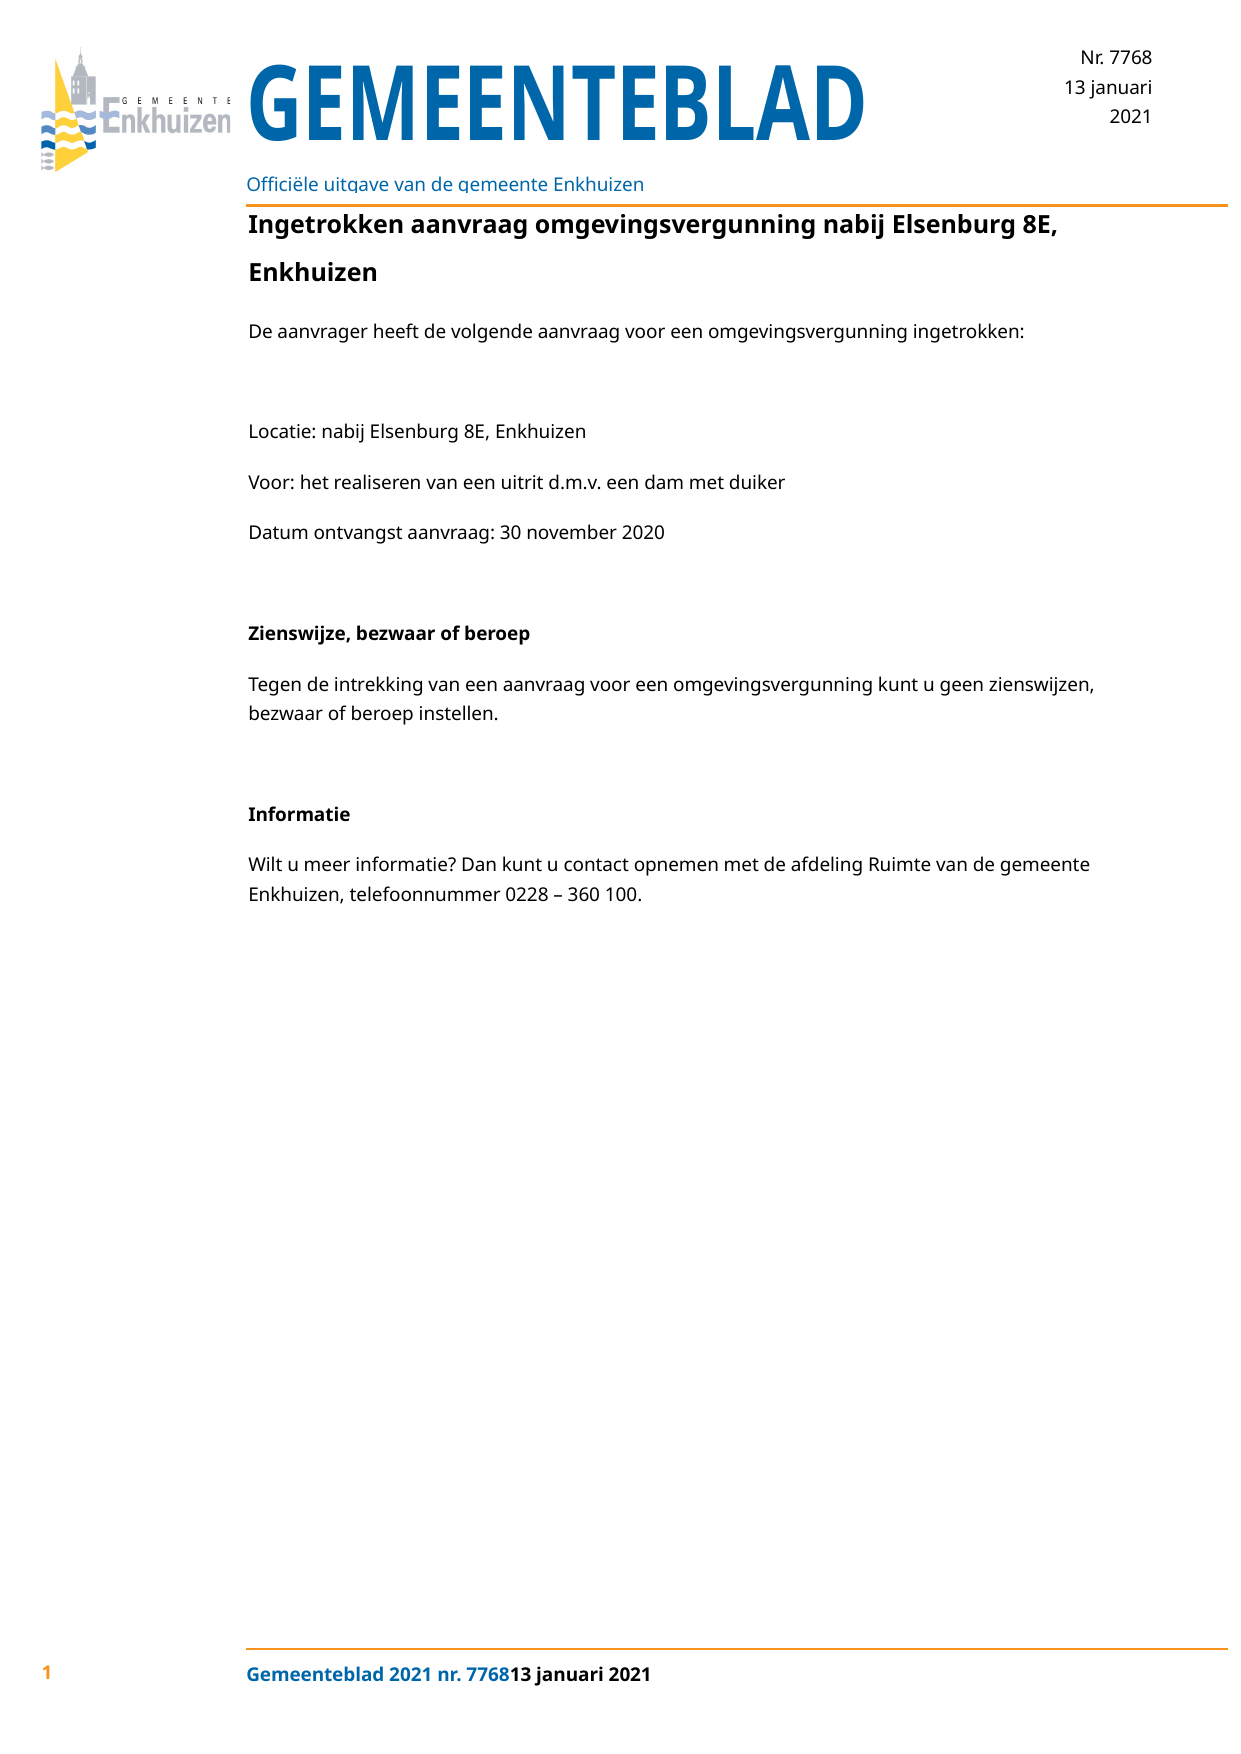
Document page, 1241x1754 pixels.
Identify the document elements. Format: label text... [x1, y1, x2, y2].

text Datum ontvangst aanvraag: 30 november 2020 [248, 519, 1152, 545]
text Zienswijze, bezwaar of beroep [248, 620, 1152, 646]
text Informatie [248, 801, 1152, 827]
text Ingetrokken aanvraag omgevingsvergunning nabij Elsenburg 8E, Enkhuizen [248, 207, 1152, 288]
text De aanvrager heeft de volgende aanvraag voor een omgevingsvergunning ingetrokken: [248, 318, 1152, 344]
text Wilt u meer informatie? Dan kunt u contact opnemen met de afdeling Ruimte van de gemeente Enkhuizen, telefoonnummer 0228 – 360 100. [248, 852, 1152, 907]
text Locatie: nabij Elsenburg 8E, Enkhuizen [248, 419, 1152, 444]
picture [41, 47, 231, 172]
text Voor: het realiseren van een uitrit d.m.v. een dam met duiker [248, 469, 1152, 495]
text Tegen de intrekking van een aanvraag voor een omgevingsvergunning kunt u geen zienswijzen, bezwaar of beroep instellen. [248, 671, 1152, 726]
